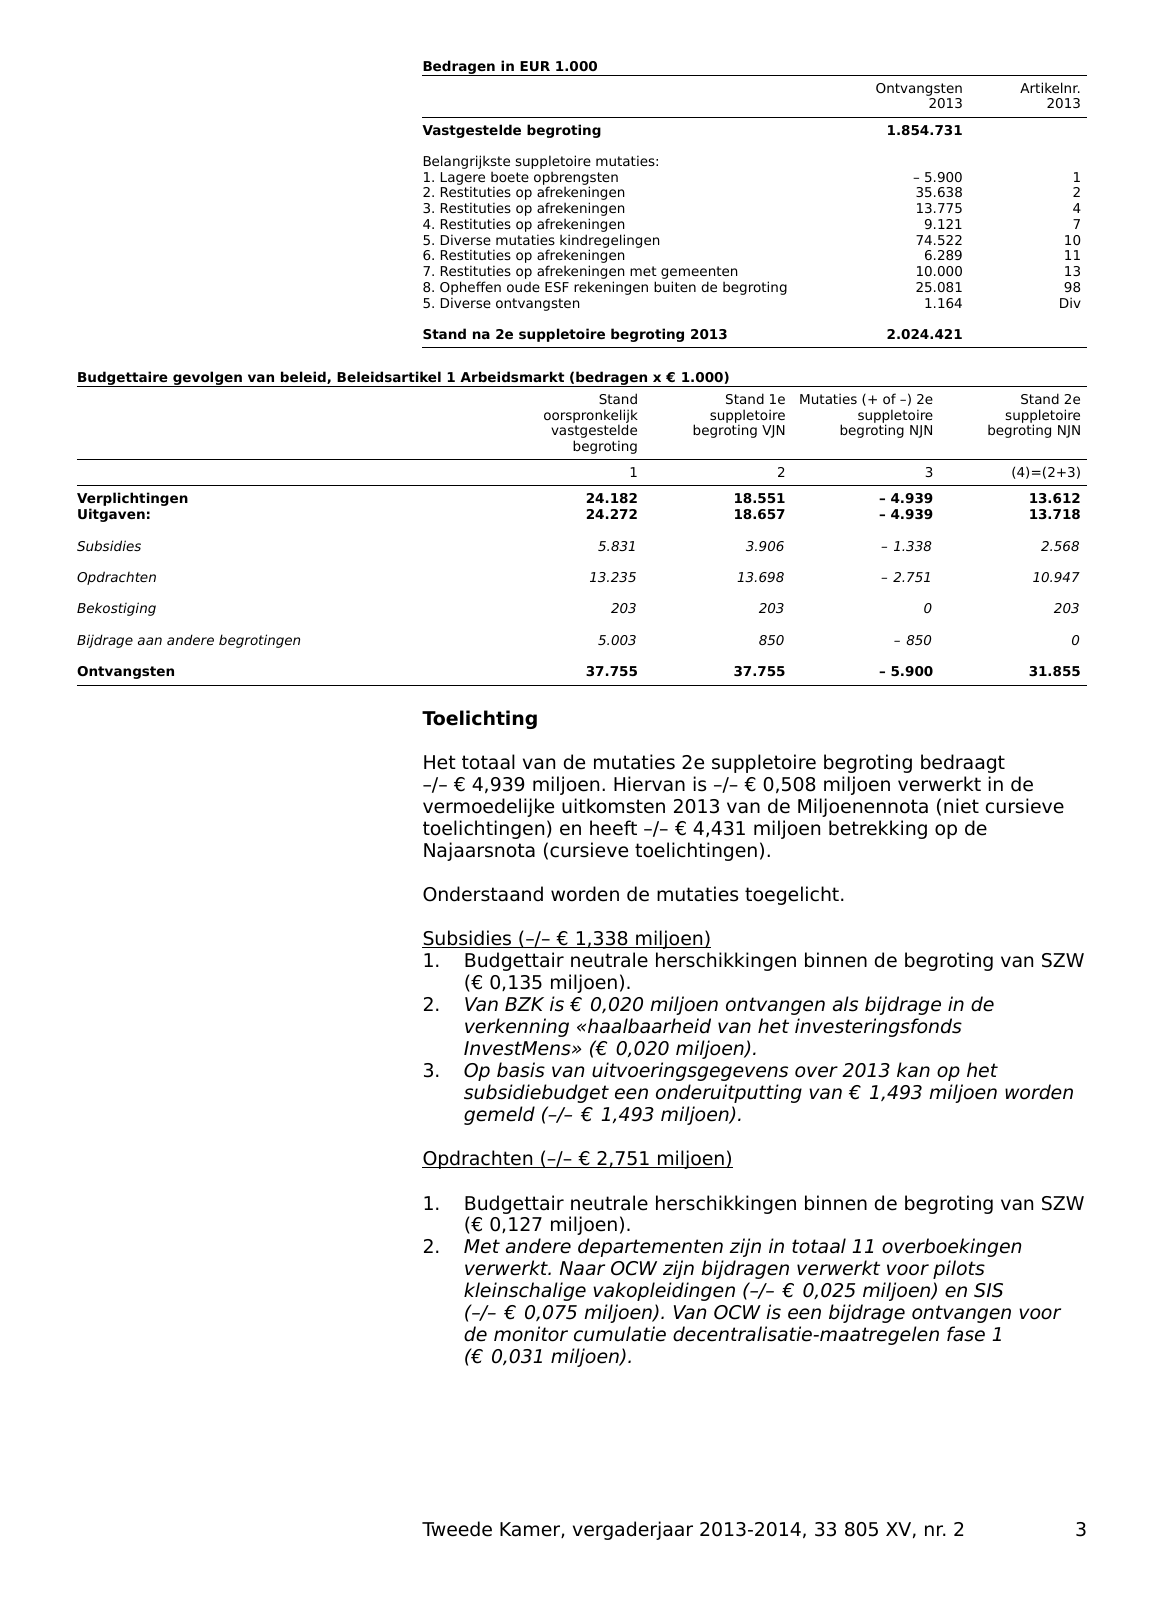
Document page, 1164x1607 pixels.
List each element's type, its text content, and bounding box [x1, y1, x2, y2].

table_cell 24.182 [496, 486, 644, 507]
table_cell [496, 617, 644, 633]
table_cell [969, 138, 1087, 154]
table_cell – 4.939 [791, 507, 939, 523]
table_cell 1.854.731 [850, 118, 968, 138]
table_cell Stand na 2e suppletoire begroting 2013 [422, 327, 850, 347]
table_cell Verplichtingen [77, 486, 496, 507]
table_cell [850, 154, 968, 169]
table_cell Mutaties (+ of –) 2e suppletoire begroting NJN [791, 387, 939, 459]
table_cell [422, 138, 850, 154]
table_cell [644, 649, 791, 664]
table_cell 2. Restituties op afrekeningen [422, 185, 850, 201]
table_cell 5.003 [496, 633, 644, 648]
table_cell 9.121 [850, 217, 968, 232]
table_cell Stand 2e suppletoire begroting NJN [939, 387, 1087, 459]
table_cell [939, 617, 1087, 633]
subtitle Toelichting [422, 708, 1087, 730]
table_cell 98 [969, 280, 1087, 295]
table_cell – 5.900 [850, 170, 968, 185]
text 2. Met andere departementen zijn in totaal 11 overboekingen verwerkt. Naar OCW zijn bijdragen verwerkt voor pilots kleinschalige vakopleidingen (–/– € 0,025 miljoen) en SIS (–/– € 0,075 miljoen). Van OCW is een bijdrage ontvangen voor de monitor cumulatie decentralisatie-maatregelen fase 1 (€ 0,031 miljoen). [422, 1236, 1087, 1368]
table_cell 2.024.421 [850, 327, 968, 347]
table_cell [422, 311, 850, 327]
table_cell 8. Opheffen oude ESF rekeningen buiten de begroting [422, 280, 850, 295]
table_cell [77, 387, 496, 459]
text Onderstaand worden de mutaties toegelicht. [422, 884, 1087, 906]
table_cell 5. Diverse ontvangsten [422, 295, 850, 311]
table_cell 3 [791, 460, 939, 485]
table_cell [77, 523, 496, 538]
text 1. Budgettair neutrale herschikkingen binnen de begroting van SZW (€ 0,127 miljoen). [422, 1192, 1087, 1236]
table_cell [77, 649, 496, 664]
table_cell 0 [939, 633, 1087, 648]
table_cell Stand 1e suppletoire begroting VJN [644, 387, 791, 459]
table_cell [850, 311, 968, 327]
table_cell – 850 [791, 633, 939, 648]
subtitle Subsidies (–/– € 1,338 miljoen) [422, 928, 1087, 950]
table_cell [644, 523, 791, 538]
table_cell Uitgaven: [77, 507, 496, 523]
table_cell 4. Restituties op afrekeningen [422, 217, 850, 232]
table_cell 1 [496, 460, 644, 485]
table_cell 10.000 [850, 264, 968, 280]
table_cell [791, 586, 939, 601]
table_cell 37.755 [496, 664, 644, 684]
table_cell [791, 649, 939, 664]
table_cell – 5.900 [791, 664, 939, 684]
table_cell (4)=(2+3) [939, 460, 1087, 485]
table_cell 7 [969, 217, 1087, 232]
table_cell 203 [644, 601, 791, 617]
table_cell Bijdrage aan andere begrotingen [77, 633, 496, 648]
table_cell 13.718 [939, 507, 1087, 523]
table_cell [969, 327, 1087, 347]
table_cell [791, 554, 939, 570]
table_cell – 2.751 [791, 570, 939, 586]
table_cell 13 [969, 264, 1087, 280]
text 3. Op basis van uitvoeringsgegevens over 2013 kan op het subsidiebudget een onderuitputting van € 1,493 miljoen worden gemeld (–/– € 1,493 miljoen). [422, 1060, 1087, 1126]
table_cell Artikelnr. 2013 [969, 76, 1087, 117]
table_cell 6.289 [850, 248, 968, 264]
table_cell [791, 617, 939, 633]
table_cell Belangrijkste suppletoire mutaties: [422, 154, 850, 169]
table_cell Opdrachten [77, 570, 496, 586]
table_cell 18.657 [644, 507, 791, 523]
table_cell [939, 523, 1087, 538]
table_cell Div [969, 295, 1087, 311]
table_cell [939, 554, 1087, 570]
table_cell [644, 617, 791, 633]
table_cell [644, 586, 791, 601]
table_cell 850 [644, 633, 791, 648]
table_cell Subsidies [77, 538, 496, 554]
table_cell [644, 554, 791, 570]
table_cell [496, 586, 644, 601]
table_cell 203 [496, 601, 644, 617]
table_cell 3. Restituties op afrekeningen [422, 201, 850, 217]
table_cell [850, 138, 968, 154]
table_cell [969, 154, 1087, 169]
table_cell [969, 311, 1087, 327]
table_cell 37.755 [644, 664, 791, 684]
table_cell [77, 554, 496, 570]
table_cell 13.612 [939, 486, 1087, 507]
table_cell 0 [791, 601, 939, 617]
table_cell 2.568 [939, 538, 1087, 554]
table_cell [496, 649, 644, 664]
table_cell 11 [969, 248, 1087, 264]
table_cell 35.638 [850, 185, 968, 201]
table_cell 3.906 [644, 538, 791, 554]
table_cell 5.831 [496, 538, 644, 554]
table_cell [496, 523, 644, 538]
table_cell 13.698 [644, 570, 791, 586]
table_header Budgettaire gevolgen van beleid, Beleidsartikel 1 Arbeidsmarkt (bedragen x € 1.000) [77, 370, 1087, 386]
table_cell [939, 586, 1087, 601]
table_cell 203 [939, 601, 1087, 617]
table_cell 2 [969, 185, 1087, 201]
table_cell 24.272 [496, 507, 644, 523]
table_cell [791, 523, 939, 538]
table_cell 13.235 [496, 570, 644, 586]
table_cell 25.081 [850, 280, 968, 295]
subtitle Opdrachten (–/– € 2,751 miljoen) [422, 1148, 1087, 1170]
table_cell – 4.939 [791, 486, 939, 507]
table_cell 1. Lagere boete opbrengsten [422, 170, 850, 185]
table_cell Ontvangsten [77, 664, 496, 684]
table_cell Ontvangsten 2013 [850, 76, 968, 117]
table_cell 10.947 [939, 570, 1087, 586]
table_header Bedragen in EUR 1.000 [422, 59, 1087, 75]
table_cell [969, 118, 1087, 138]
table_cell 4 [969, 201, 1087, 217]
table_cell Bekostiging [77, 601, 496, 617]
table_cell – 1.338 [791, 538, 939, 554]
table_cell [77, 586, 496, 601]
text Het totaal van de mutaties 2e suppletoire begroting bedraagt –/– € 4,939 miljoen. Hiervan is –/– € 0,508 miljoen verwerkt in de vermoedelijke uitkomsten 2013 van de Miljoenennota (niet cursieve toelichtingen) en heeft –/– € 4,431 miljoen betrekking op de Najaarsnota (cursieve toelichtingen). [422, 752, 1087, 862]
text 1. Budgettair neutrale herschikkingen binnen de begroting van SZW (€ 0,135 miljoen). [422, 950, 1087, 994]
table_cell Stand oorspronkelijk vastgestelde begroting [496, 387, 644, 459]
table_cell 18.551 [644, 486, 791, 507]
table_cell 31.855 [939, 664, 1087, 684]
table_cell 10 [969, 233, 1087, 248]
table_cell 74.522 [850, 233, 968, 248]
table_cell 5. Diverse mutaties kindregelingen [422, 233, 850, 248]
text 2. Van BZK is € 0,020 miljoen ontvangen als bijdrage in de verkenning «haalbaarheid van het investeringsfonds InvestMens» (€ 0,020 miljoen). [422, 994, 1087, 1060]
table_cell [77, 460, 496, 485]
table_cell 2 [644, 460, 791, 485]
table_cell 1.164 [850, 295, 968, 311]
table_cell [496, 554, 644, 570]
table_cell 13.775 [850, 201, 968, 217]
table_cell Vastgestelde begroting [422, 118, 850, 138]
table_cell 1 [969, 170, 1087, 185]
table_cell [939, 649, 1087, 664]
table_cell [422, 76, 850, 117]
table_cell 7. Restituties op afrekeningen met gemeenten [422, 264, 850, 280]
table_cell [77, 617, 496, 633]
table_cell 6. Restituties op afrekeningen [422, 248, 850, 264]
